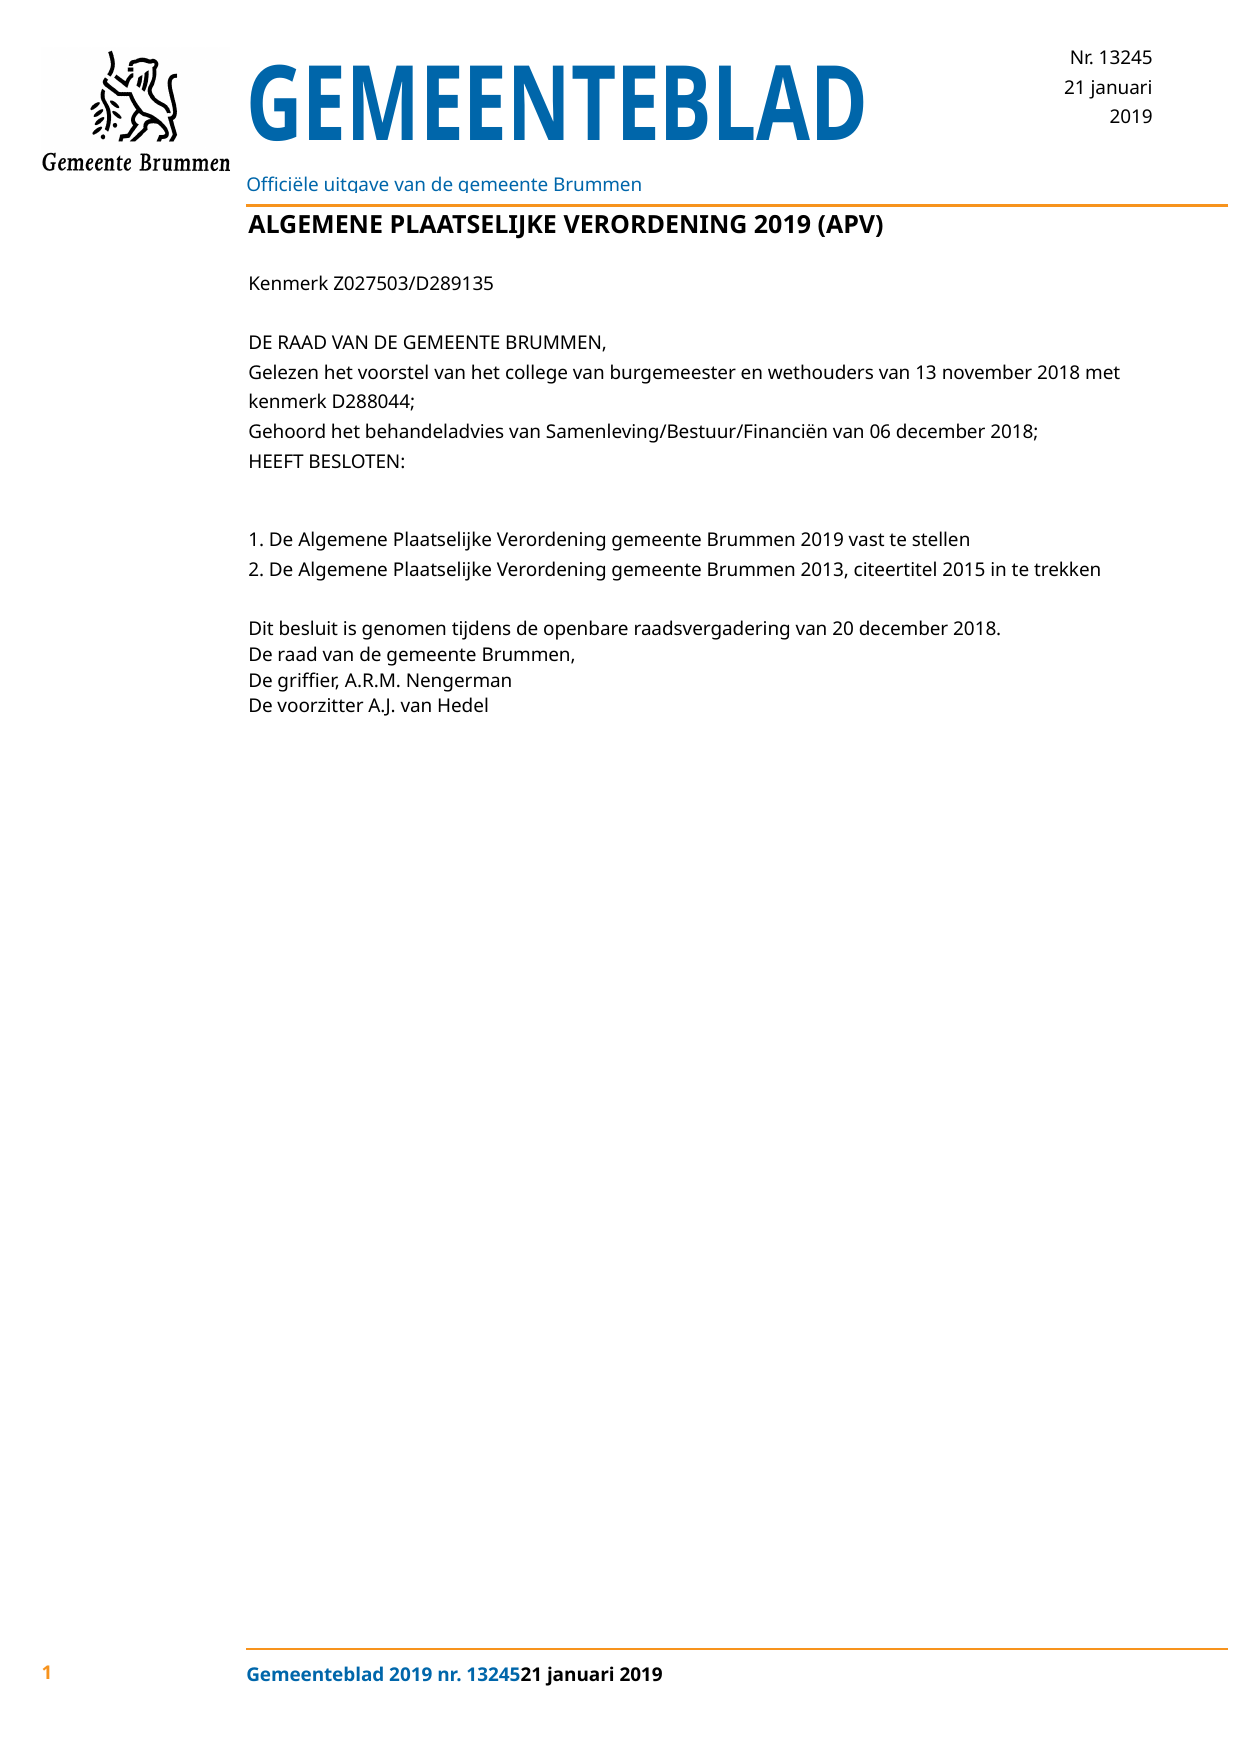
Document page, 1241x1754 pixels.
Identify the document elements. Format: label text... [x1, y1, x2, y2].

text 2. De Algemene Plaatselijke Verordening gemeente Brummen 2013, citeertitel 2015 in te trekken [248, 556, 1152, 582]
text 1. De Algemene Plaatselijke Verordening gemeente Brummen 2019 vast te stellen [248, 527, 1152, 552]
picture [41, 47, 231, 172]
text Kenmerk Z027503/D289135 [248, 270, 1152, 296]
text De raad van de gemeente Brummen, [248, 641, 1152, 667]
text De voorzitter A.J. van Hedel [248, 693, 1152, 718]
text HEEFT BESLOTEN: [248, 448, 1152, 473]
text Gehoord het behandeladvies van Samenleving/Bestuur/Financiën van 06 december 2018; [248, 418, 1152, 444]
text Dit besluit is genomen tijdens de openbare raadsvergadering van 20 december 2018. [248, 615, 1152, 641]
text De griffier, A.R.M. Nengerman [248, 667, 1152, 693]
text ALGEMENE PLAATSELIJKE VERORDENING 2019 (APV) [248, 207, 1152, 241]
text Gelezen het voorstel van het college van burgemeester en wethouders van 13 november 2018 met kenmerk D288044; [248, 359, 1152, 414]
text DE RAAD VAN DE GEMEENTE BRUMMEN, [248, 329, 1152, 355]
